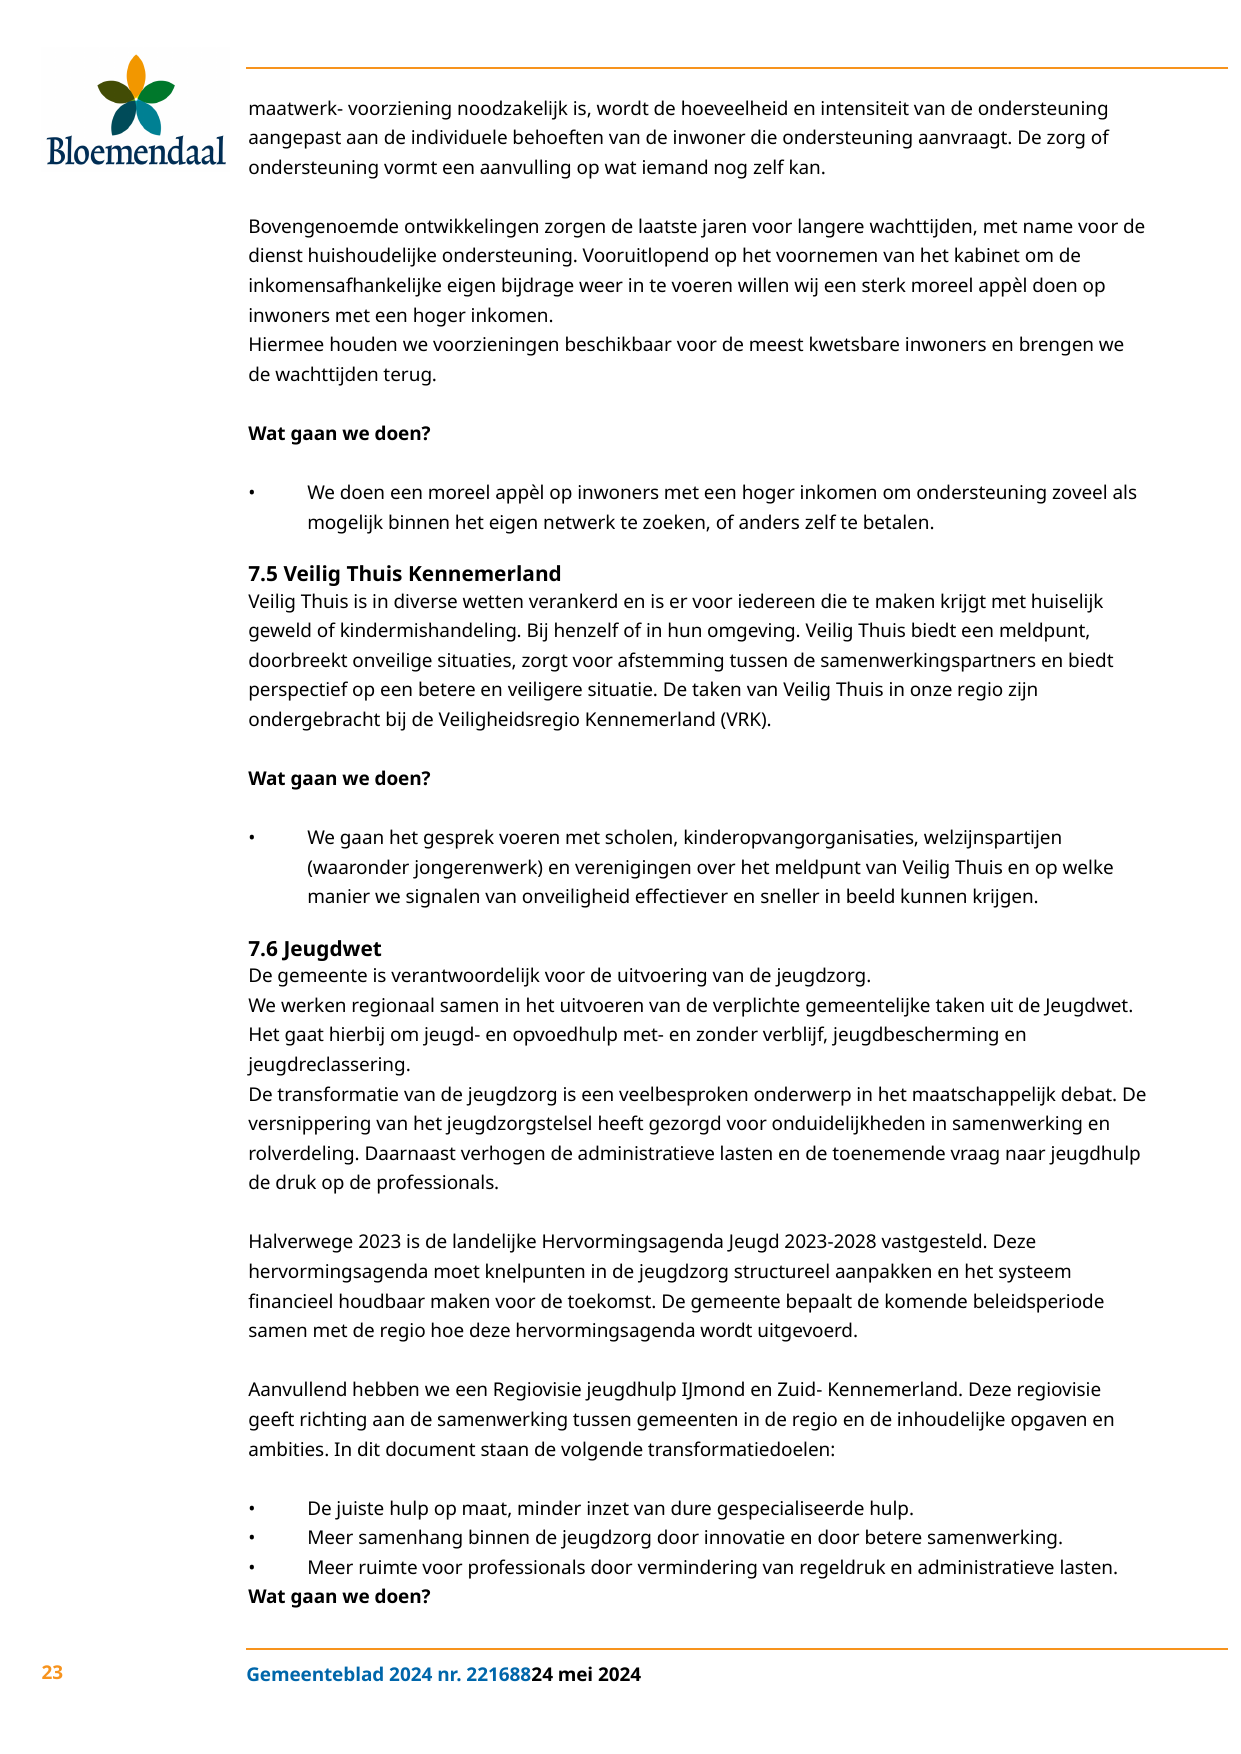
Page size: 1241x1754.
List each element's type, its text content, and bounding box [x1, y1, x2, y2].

text Aanvullend hebben we een Regiovisie jeugdhulp IJmond en Zuid- Kennemerland. Deze regiovisie geeft richting aan de samenwerking tussen gemeenten in de regio en de inhoudelijke opgaven en ambities. In dit document staan de volgende transformatiedoelen: [248, 1377, 1152, 1462]
text De transformatie van de jeugdzorg is een veelbesproken onderwerp in het maatschappelijk debat. De versnippering van het jeugdzorgstelsel heeft gezorgd voor onduidelijkheden in samenwerking en rolverdeling. Daarnaast verhogen de administratieve lasten en de toenemende vraag naar jeugdhulp de druk op de professionals. [248, 1081, 1152, 1195]
picture [41, 47, 231, 172]
text 7.6 Jeugdwet [248, 934, 1152, 962]
text Hiermee houden we voorzieningen beschikbaar voor de meest kwetsbare inwoners en brengen we de wachttijden terug. [248, 331, 1152, 387]
text Halverwege 2023 is de landelijke Hervormingsagenda Jeugd 2023-2028 vastgesteld. Deze hervormingsagenda moet knelpunten in de jeugdzorg structureel aanpakken en het systeem financieel houdbaar maken voor de toekomst. De gemeente bepaalt de komende beleidsperiode samen met de regio hoe deze hervormingsagenda wordt uitgevoerd. [248, 1229, 1152, 1343]
text Wat gaan we doen? [248, 420, 1152, 446]
text De gemeente is verantwoordelijk voor de uitvoering van de jeugdzorg. [248, 962, 1152, 988]
text Bovengenoemde ontwikkelingen zorgen de laatste jaren voor langere wachttijden, met name voor de dienst huishoudelijke ondersteuning. Vooruitlopend op het voornemen van het kabinet om de inkomensafhankelijke eigen bijdrage weer in te voeren willen wij een sterk moreel appèl doen op inwoners met een hoger inkomen. [248, 213, 1152, 328]
list We doen een moreel appèl op inwoners met een hoger inkomen om ondersteuning zoveel als mogelijk binnen het eigen netwerk te zoeken, of anders zelf te betalen. [248, 479, 1152, 535]
text We werken regionaal samen in het uitvoeren van de verplichte gemeentelijke taken uit de Jeugdwet. Het gaat hierbij om jeugd- en opvoedhulp met- en zonder verblijf, jeugdbescherming en jeugdreclassering. [248, 992, 1152, 1077]
text 7.5 Veilig Thuis Kennemerland [248, 559, 1152, 588]
list De juiste hulp op maat, minder inzet van dure gespecialiseerde hulp. [248, 1495, 1152, 1521]
text Wat gaan we doen? [248, 765, 1152, 791]
text Veilig Thuis is in diverse wetten verankerd en is er voor iedereen die te maken krijgt met huiselijk geweld of kindermishandeling. Bij henzelf of in hun omgeving. Veilig Thuis biedt een meldpunt, doorbreekt onveilige situaties, zorgt voor afstemming tussen de samenwerkingspartners en biedt perspectief op een betere en veiligere situatie. De taken van Veilig Thuis in onze regio zijn ondergebracht bij de Veiligheidsregio Kennemerland (VRK). [248, 588, 1152, 732]
text maatwerk- voorziening noodzakelijk is, wordt de hoeveelheid en intensiteit van de ondersteuning aangepast aan de individuele behoeften van de inwoner die ondersteuning aanvraagt. De zorg of ondersteuning vormt een aanvulling op wat iemand nog zelf kan. [248, 95, 1152, 180]
list Meer samenhang binnen de jeugdzorg door innovatie en door betere samenwerking. [248, 1524, 1152, 1550]
text Wat gaan we doen? [248, 1584, 1152, 1609]
list Meer ruimte voor professionals door vermindering van regeldruk en administratieve lasten. [248, 1554, 1152, 1580]
list We gaan het gesprek voeren met scholen, kinderopvangorganisaties, welzijnspartijen (waaronder jongerenwerk) en verenigingen over het meldpunt van Veilig Thuis en op welke manier we signalen van onveiligheid effectiever en sneller in beeld kunnen krijgen. [248, 824, 1152, 909]
